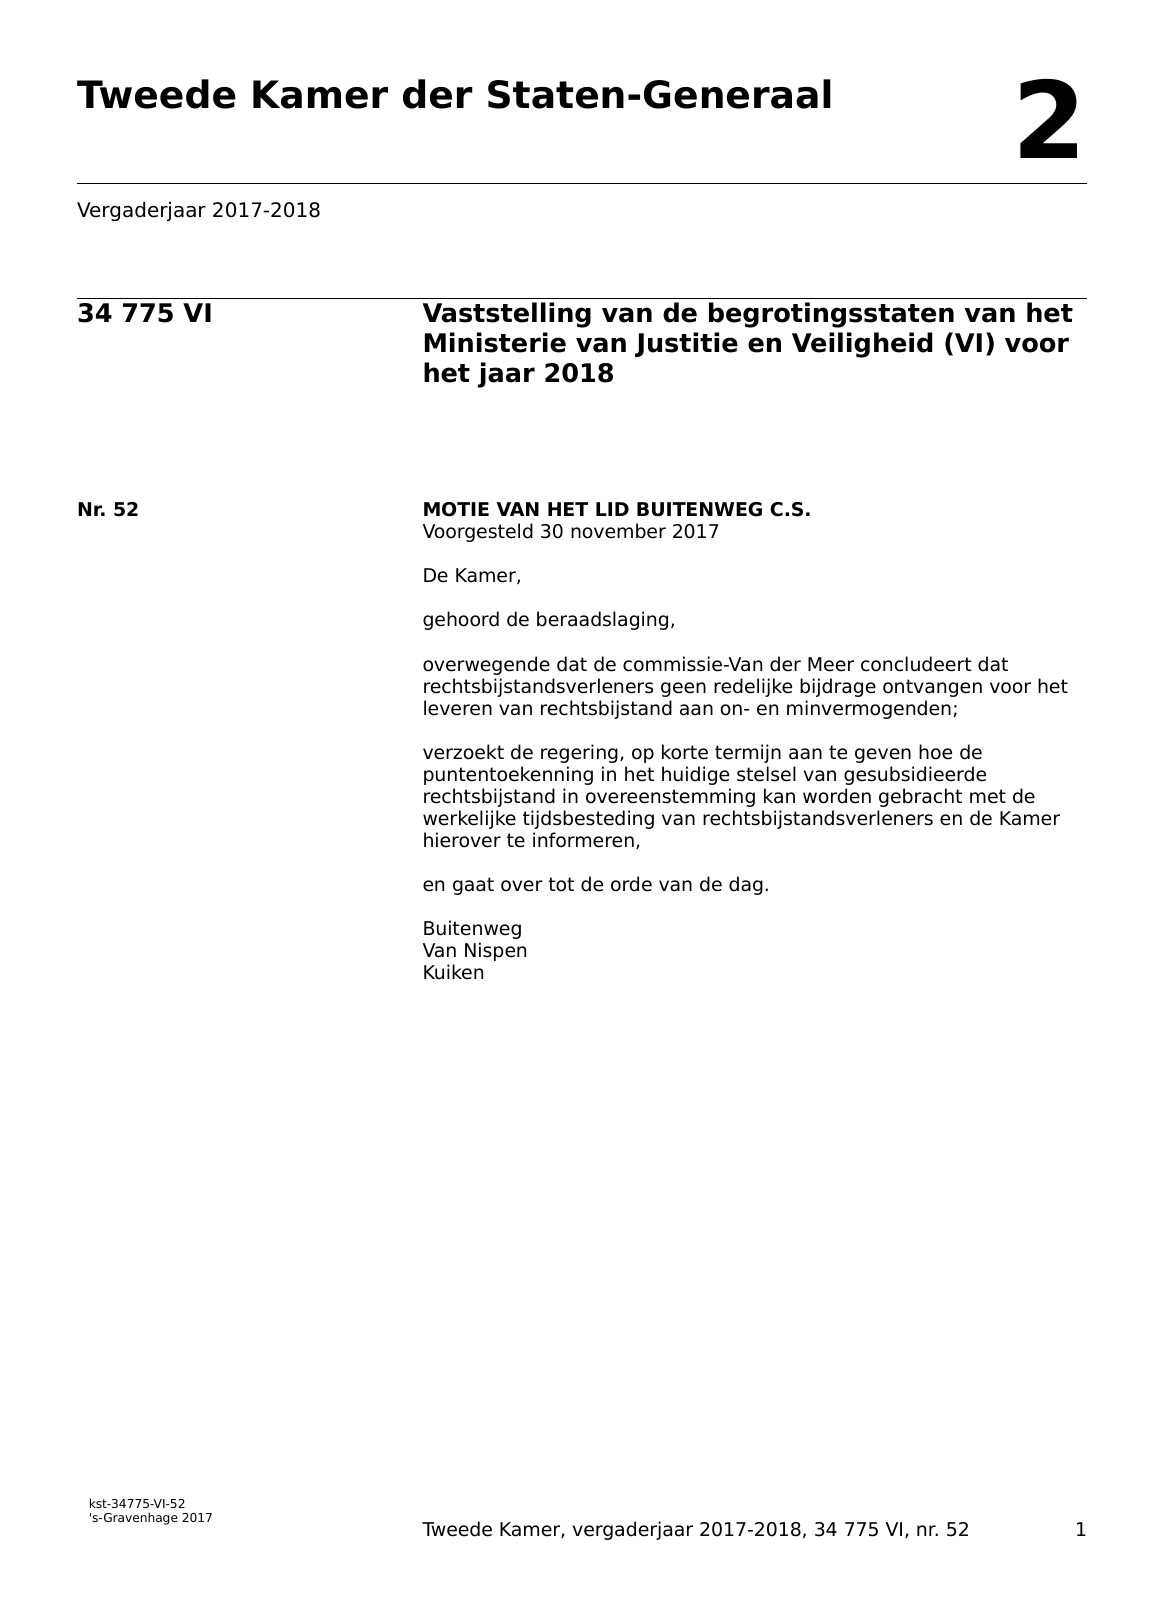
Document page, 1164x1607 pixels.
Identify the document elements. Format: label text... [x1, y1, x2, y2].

text Voorgesteld 30 november 2017 [422, 521, 1087, 543]
text Kuiken [422, 962, 1087, 984]
text verzoekt de regering, op korte termijn aan te geven hoe de puntentoekenning in het huidige stelsel van gesubsidieerde rechtsbijstand in overeenstemming kan worden gebracht met de werkelijke tijdsbesteding van rechtsbijstandsverleners en de Kamer hierover te informeren, [422, 742, 1087, 852]
table_header Tweede Kamer der Staten-Generaal [77, 59, 886, 183]
text kst-34775-VI-52 [88, 1497, 323, 1511]
table_header 2 [886, 59, 1087, 183]
subtitle 34 775 VI Vaststelling van de begrotingsstaten van het Ministerie van Justitie en Veiligheid (VI) voor het jaar 2018 [77, 299, 1087, 388]
text Buitenweg [422, 918, 1087, 940]
text en gaat over tot de orde van de dag. [422, 874, 1087, 896]
text De Kamer, [422, 565, 1087, 587]
text gehoord de beraadslaging, [422, 609, 1087, 631]
text overwegende dat de commissie-Van der Meer concludeert dat rechtsbijstandsverleners geen redelijke bijdrage ontvangen voor het leveren van rechtsbijstand aan on- en minvermogenden; [422, 653, 1087, 719]
text Van Nispen [422, 940, 1087, 962]
subtitle Nr. 52 MOTIE VAN HET LID BUITENWEG C.S. [77, 499, 1087, 521]
text 's-Gravenhage 2017 [88, 1511, 323, 1525]
table_cell Vergaderjaar 2017-2018 [77, 184, 1087, 298]
